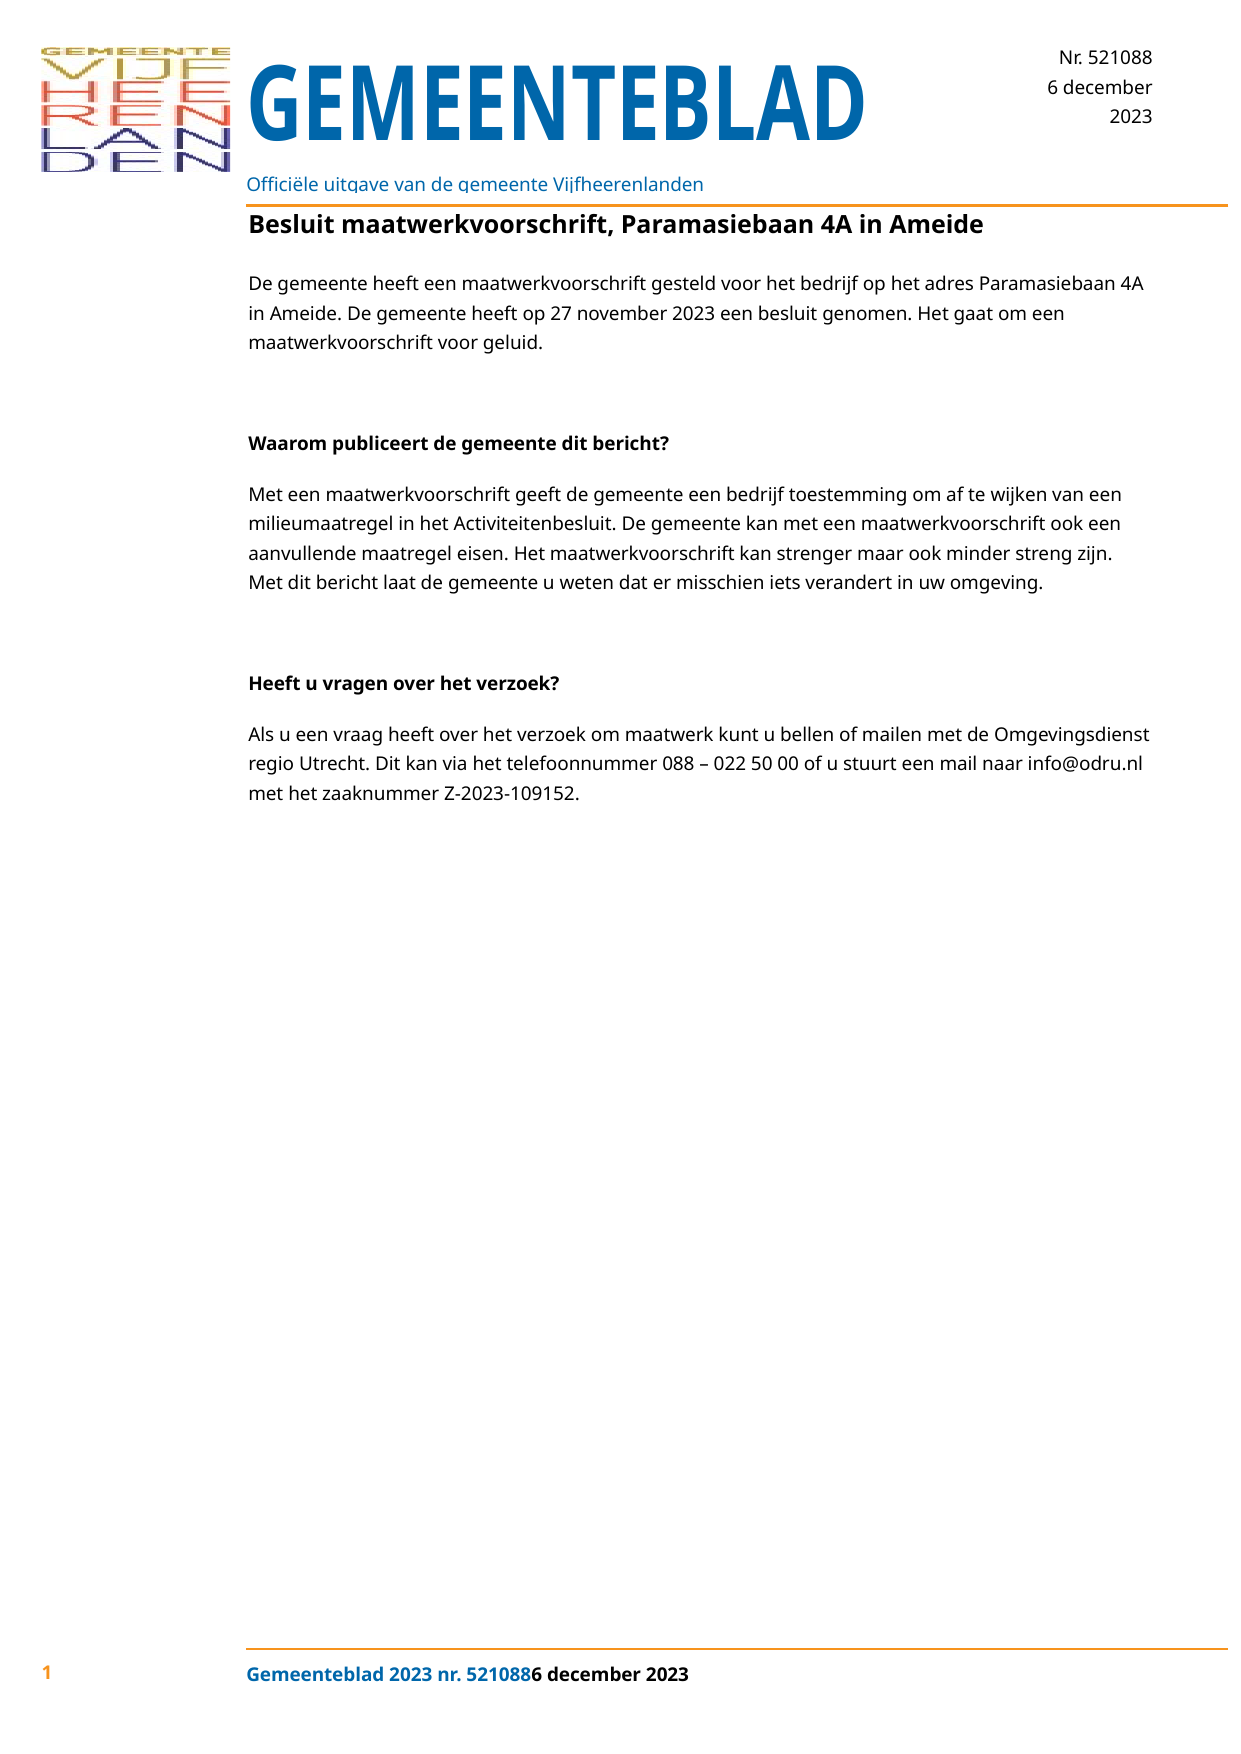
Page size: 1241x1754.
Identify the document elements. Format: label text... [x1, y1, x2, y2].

text Als u een vraag heeft over het verzoek om maatwerk kunt u bellen of mailen met de Omgevingsdienst regio Utrecht. Dit kan via het telefoonnummer 088 – 022 50 00 of u stuurt een mail naar info@odru.nl met het zaaknummer Z-2023-109152. [248, 721, 1152, 806]
text De gemeente heeft een maatwerkvoorschrift gesteld voor het bedrijf op het adres Paramasiebaan 4A in Ameide. De gemeente heeft op 27 november 2023 een besluit genomen. Het gaat om een maatwerkvoorschrift voor geluid. [248, 270, 1152, 355]
text Besluit maatwerkvoorschrift, Paramasiebaan 4A in Ameide [248, 207, 1152, 241]
picture [41, 47, 231, 172]
text Met een maatwerkvoorschrift geeft de gemeente een bedrijf toestemming om af te wijken van een milieumaatregel in het Activiteitenbesluit. De gemeente kan met een maatwerkvoorschrift ook een aanvullende maatregel eisen. Het maatwerkvoorschrift kan strenger maar ook minder streng zijn. Met dit bericht laat de gemeente u weten dat er misschien iets verandert in uw omgeving. [248, 481, 1152, 595]
text Heeft u vragen over het verzoek? [248, 670, 1152, 696]
text Waarom publiceert de gemeente dit bericht? [248, 430, 1152, 456]
